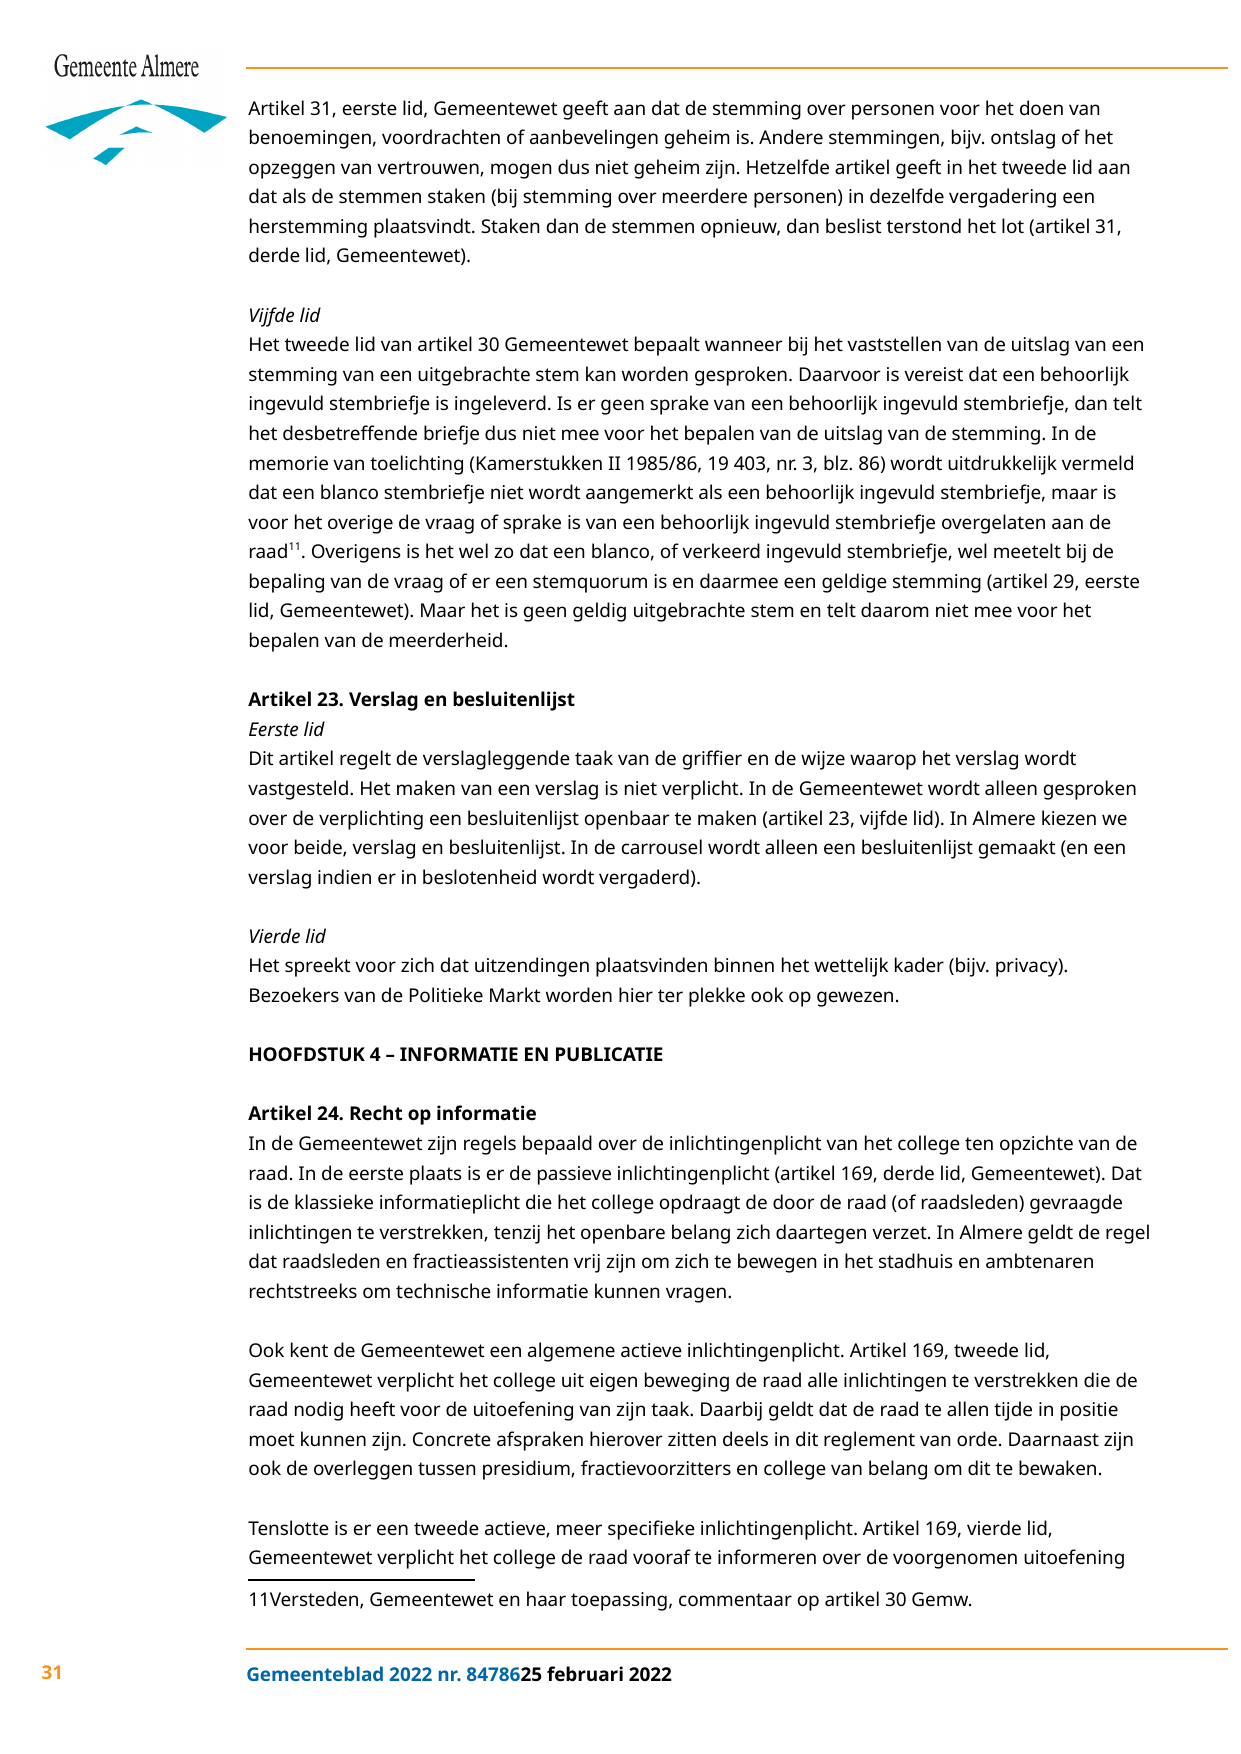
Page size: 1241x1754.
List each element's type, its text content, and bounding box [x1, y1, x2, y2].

text Artikel 24. Recht op informatie [248, 1101, 1152, 1126]
text Het tweede lid van artikel 30 Gemeentewet bepaalt wanneer bij het vaststellen van de uitslag van een stemming van een uitgebrachte stem kan worden gesproken. Daarvoor is vereist dat een behoorlijk ingevuld stembriefje is ingeleverd. Is er geen sprake van een behoorlijk ingevuld stembriefje, dan telt het desbetreffende briefje dus niet mee voor het bepalen van de uitslag van de stemming. In de memorie van toelichting (Kamerstukken II 1985/86, 19 403, nr. 3, blz. 86) wordt uitdrukkelijk vermeld dat een blanco stembriefje niet wordt aangemerkt als een behoorlijk ingevuld stembriefje, maar is voor het overige de vraag of sprake is van een behoorlijk ingevuld stembriefje overgelaten aan de raad. Overigens is het wel zo dat een blanco, of verkeerd ingevuld stembriefje, wel meetelt bij de bepaling van de vraag of er een stemquorum is en daarmee een geldige stemming (artikel 29, eerste lid, Gemeentewet). Maar het is geen geldig uitgebrachte stem en telt daarom niet mee voor het bepalen van de meerderheid. [248, 331, 1152, 653]
text In de Gemeentewet zijn regels bepaald over de inlichtingenplicht van het college ten opzichte van de raad. In de eerste plaats is er de passieve inlichtingenplicht (artikel 169, derde lid, Gemeentewet). Dat is de klassieke informatieplicht die het college opdraagt de door de raad (of raadsleden) gevraagde inlichtingen te verstrekken, tenzij het openbare belang zich daartegen verzet. In Almere geldt de regel dat raadsleden en fractieassistenten vrij zijn om zich te bewegen in het stadhuis en ambtenaren rechtstreeks om technische informatie kunnen vragen. [248, 1130, 1152, 1304]
text Dit artikel regelt de verslagleggende taak van de griffier en de wijze waarop het verslag wordt vastgesteld. Het maken van een verslag is niet verplicht. In de Gemeentewet wordt alleen gesproken over de verplichting een besluitenlijst openbaar te maken (artikel 23, vijfde lid). In Almere kiezen we voor beide, verslag en besluitenlijst. In de carrousel wordt alleen een besluitenlijst gemaakt (en een verslag indien er in beslotenheid wordt vergaderd). [248, 746, 1152, 890]
text Ook kent de Gemeentewet een algemene actieve inlichtingenplicht. Artikel 169, tweede lid, Gemeentewet verplicht het college uit eigen beweging de raad alle inlichtingen te verstrekken die de raad nodig heeft voor de uitoefening van zijn taak. Daarbij geldt dat de raad te allen tijde in positie moet kunnen zijn. Concrete afspraken hierover zitten deels in dit reglement van orde. Daarnaast zijn ook de overleggen tussen presidium, fractievoorzitters en college van belang om dit te bewaken. [248, 1337, 1152, 1481]
text HOOFDSTUK 4 – INFORMATIE EN PUBLICATIE [248, 1041, 1152, 1067]
text Vijfde lid [248, 302, 1152, 328]
text Artikel 31, eerste lid, Gemeentewet geeft aan dat de stemming over personen voor het doen van benoemingen, voordrachten of aanbevelingen geheim is. Andere stemmingen, bijv. ontslag of het opzeggen van vertrouwen, mogen dus niet geheim zijn. Hetzelfde artikel geeft in het tweede lid aan dat als de stemmen staken (bij stemming over meerdere personen) in dezelfde vergadering een herstemming plaatsvindt. Staken dan de stemmen opnieuw, dan beslist terstond het lot (artikel 31, derde lid, Gemeentewet). [248, 95, 1152, 268]
text Versteden, Gemeentewet en haar toepassing, commentaar op artikel 30 Gemw. [248, 1586, 1152, 1612]
text Tenslotte is er een tweede actieve, meer specifieke inlichtingenplicht. Artikel 169, vierde lid, Gemeentewet verplicht het college de raad vooraf te informeren over de voorgenomen uitoefening [248, 1515, 1152, 1570]
text Vierde lid [248, 923, 1152, 949]
text Het spreekt voor zich dat uitzendingen plaatsvinden binnen het wettelijk kader (bijv. privacy). Bezoekers van de Politieke Markt worden hier ter plekke ook op gewezen. [248, 953, 1152, 1008]
text Artikel 23. Verslag en besluitenlijst [248, 686, 1152, 712]
text Eerste lid [248, 716, 1152, 742]
picture [41, 47, 231, 172]
